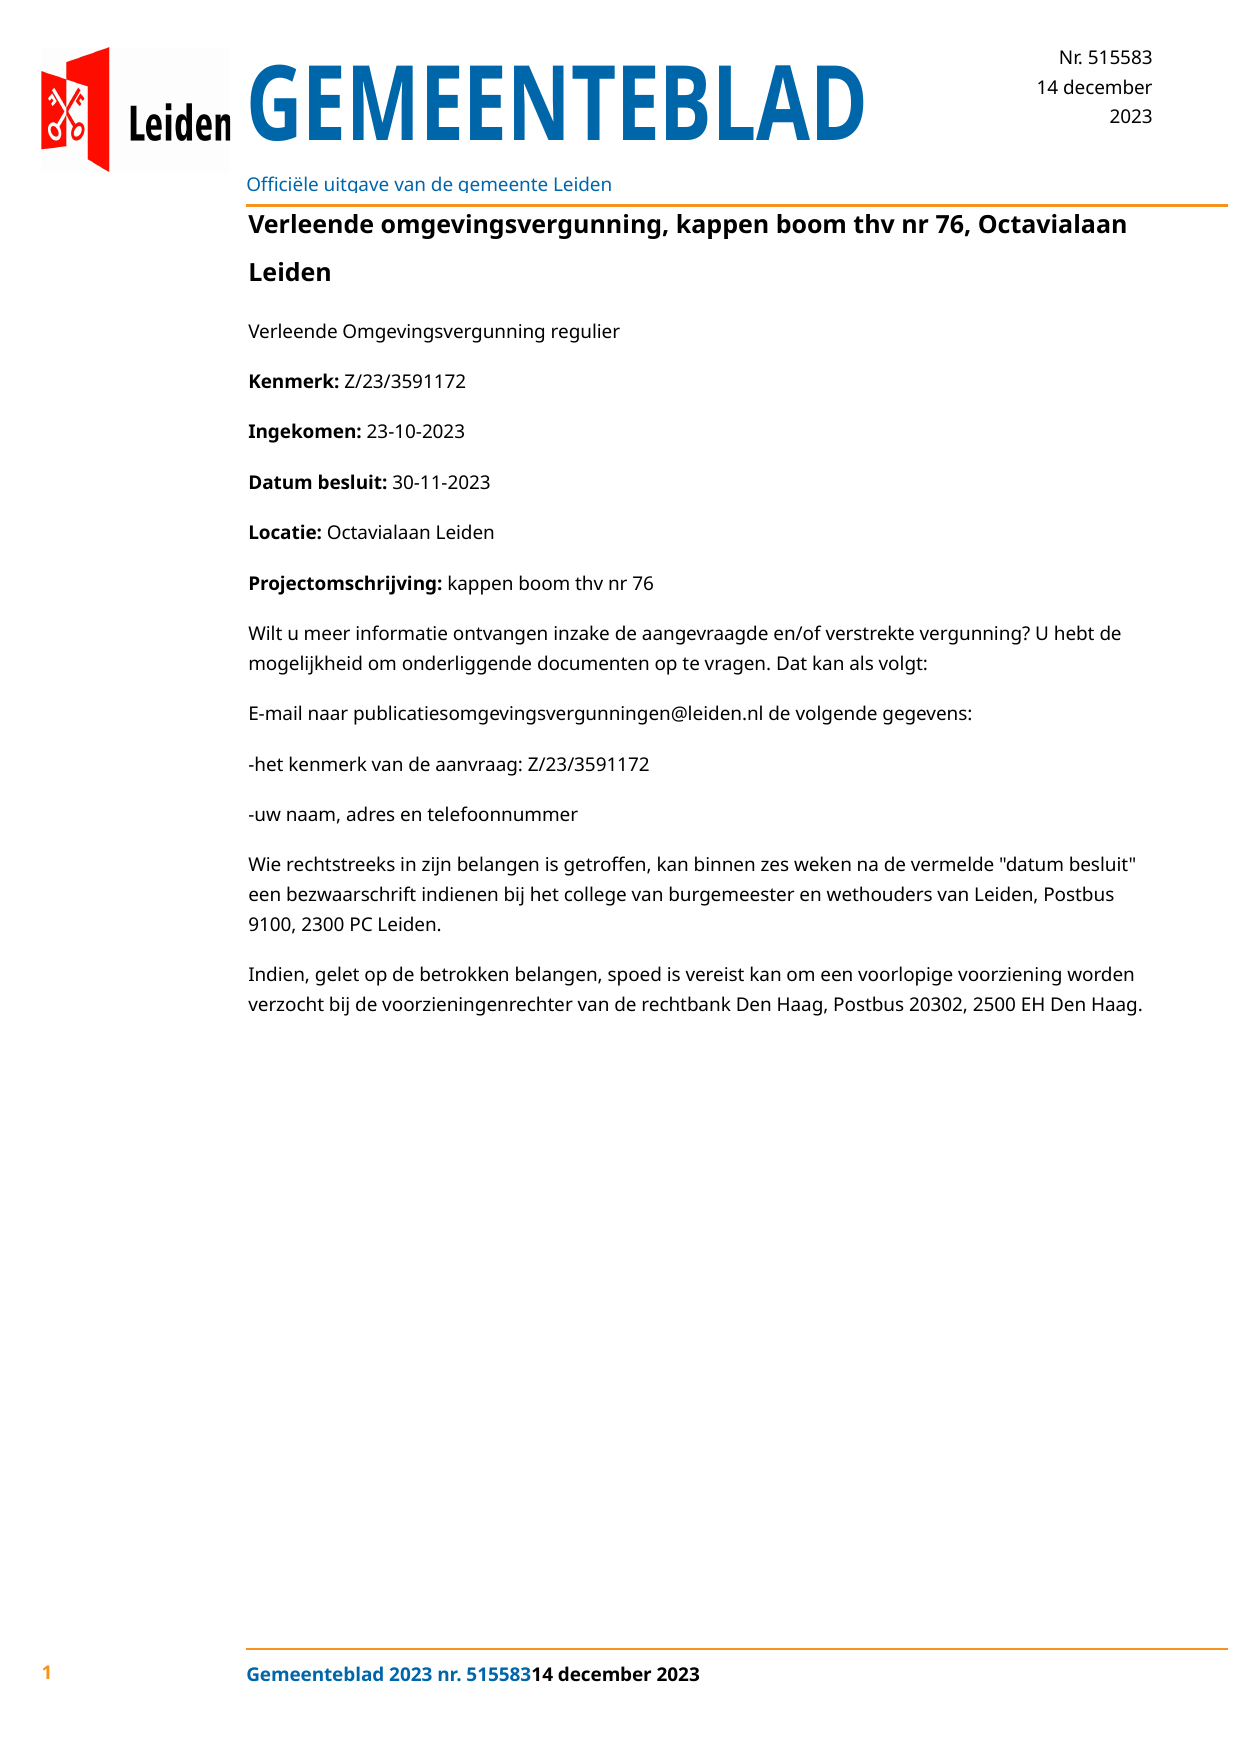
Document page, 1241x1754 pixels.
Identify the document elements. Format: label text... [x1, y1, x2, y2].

text Datum besluit: 30-11-2023 [248, 469, 1152, 495]
text Verleende Omgevingsvergunning regulier [248, 318, 1152, 344]
text -het kenmerk van de aanvraag: Z/23/3591172 [248, 751, 1152, 777]
text Projectomschrijving: kappen boom thv nr 76 [248, 570, 1152, 596]
text -uw naam, adres en telefoonnummer [248, 801, 1152, 827]
text E-mail naar publicatiesomgevingsvergunningen@leiden.nl de volgende gegevens: [248, 700, 1152, 726]
text Kenmerk: Z/23/3591172 [248, 368, 1152, 394]
text Locatie: Octavialaan Leiden [248, 519, 1152, 545]
text Wie rechtstreeks in zijn belangen is getroffen, kan binnen zes weken na de vermelde "datum besluit" een bezwaarschrift indienen bij het college van burgemeester en wethouders van Leiden, Postbus 9100, 2300 PC Leiden. [248, 852, 1152, 937]
text Verleende omgevingsvergunning, kappen boom thv nr 76, Octavialaan Leiden [248, 207, 1152, 288]
text Ingekomen: 23-10-2023 [248, 419, 1152, 444]
picture [41, 47, 231, 172]
text Wilt u meer informatie ontvangen inzake de aangevraagde en/of verstrekte vergunning? U hebt de mogelijkheid om onderliggende documenten op te vragen. Dat kan als volgt: [248, 620, 1152, 676]
text Indien, gelet op de betrokken belangen, spoed is vereist kan om een voorlopige voorziening worden verzocht bij de voorzieningenrechter van de rechtbank Den Haag, Postbus 20302, 2500 EH Den Haag. [248, 961, 1152, 1017]
